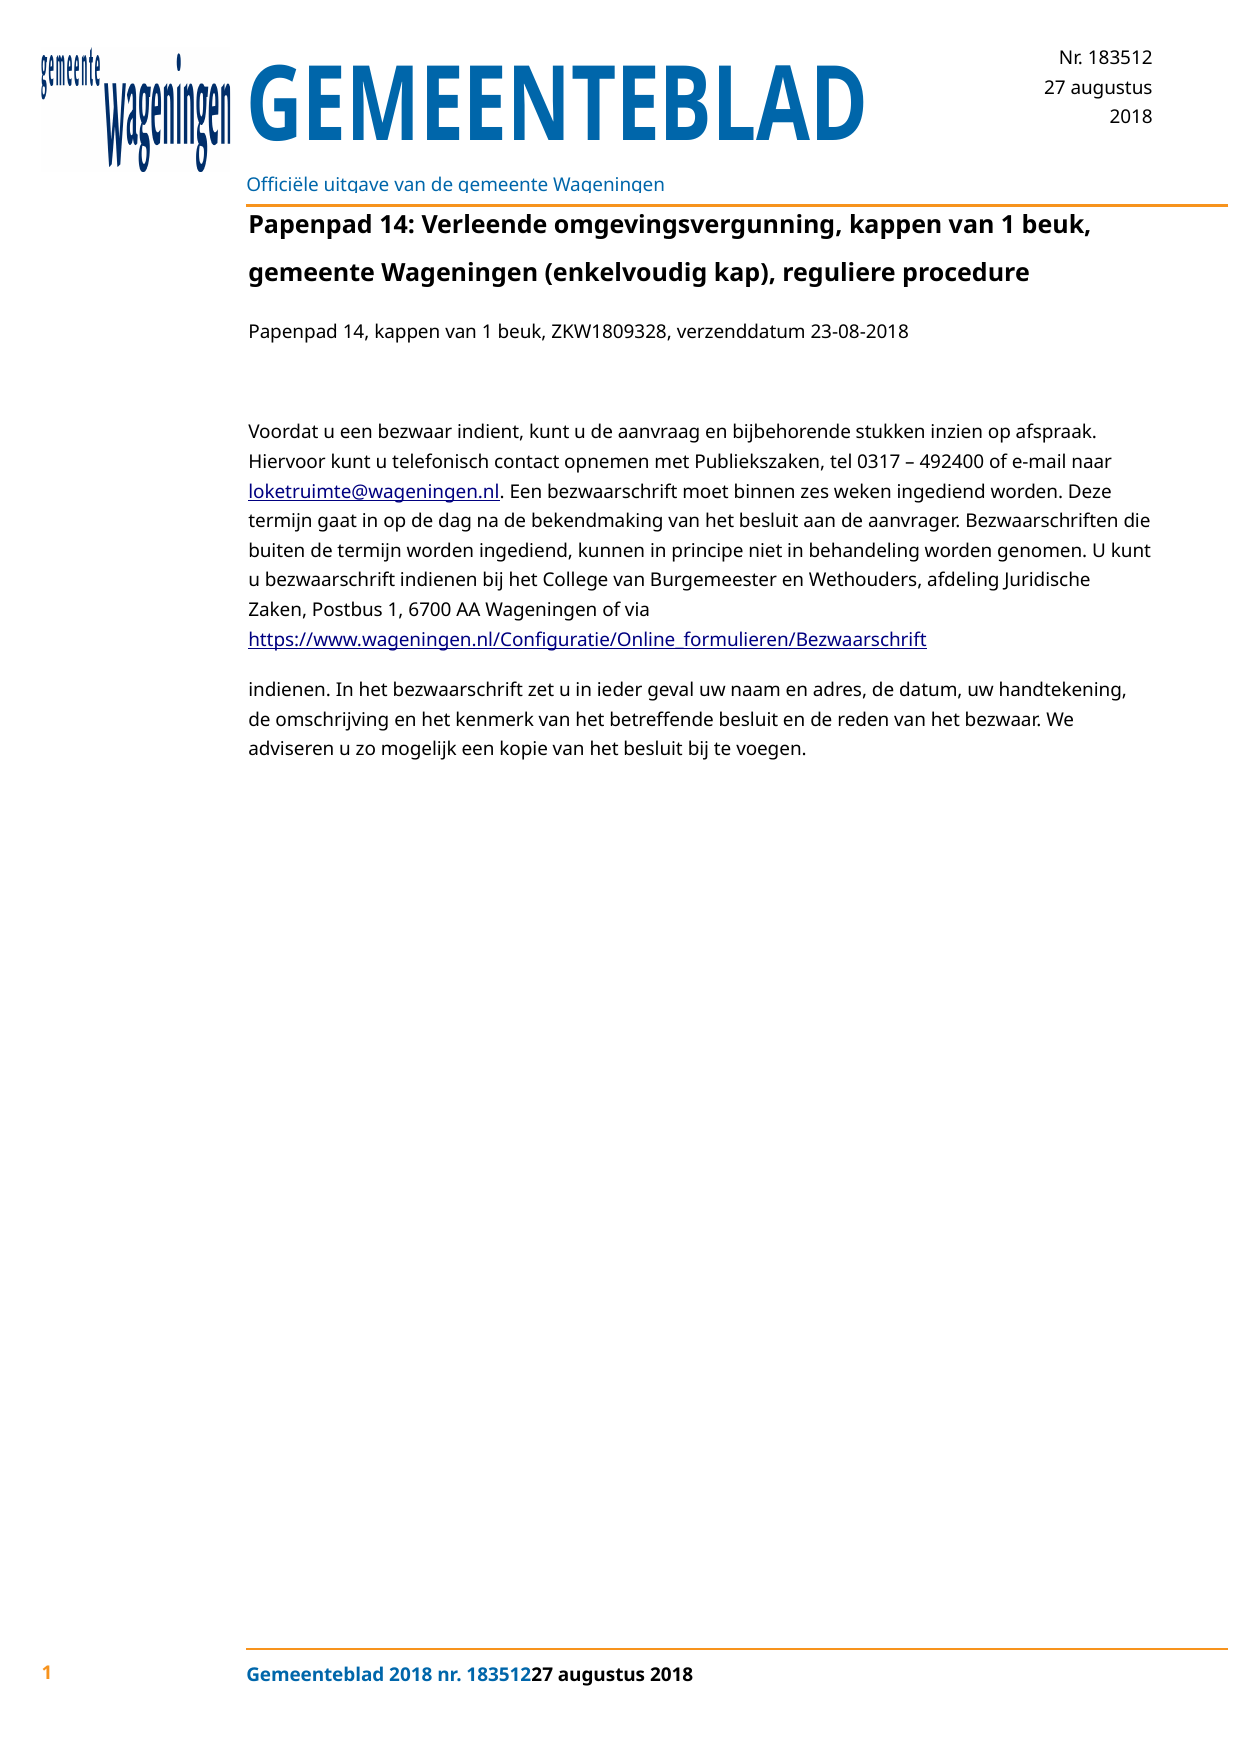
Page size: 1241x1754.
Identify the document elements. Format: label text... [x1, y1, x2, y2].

text indienen. In het bezwaarschrift zet u in ieder geval uw naam en adres, de datum, uw handtekening, de omschrijving en het kenmerk van het betreffende besluit en de reden van het bezwaar. We adviseren u zo mogelijk een kopie van het besluit bij te voegen. [248, 676, 1152, 761]
picture [41, 47, 231, 172]
text Voordat u een bezwaar indient, kunt u de aanvraag en bijbehorende stukken inzien op afspraak. Hiervoor kunt u telefonisch contact opnemen met Publiekszaken, tel 0317 – 492400 of e-mail naar loketruimte@wageningen.nl. Een bezwaarschrift moet binnen zes weken ingediend worden. Deze termijn gaat in op de dag na de bekendmaking van het besluit aan de aanvrager. Bezwaarschriften die buiten de termijn worden ingediend, kunnen in principe niet in behandeling worden genomen. U kunt u bezwaarschrift indienen bij het College van Burgemeester en Wethouders, afdeling Juridische Zaken, Postbus 1, 6700 AA Wageningen of via https://www.wageningen.nl/Configuratie/Online_formulieren/Bezwaarschrift [248, 419, 1152, 652]
text Papenpad 14: Verleende omgevingsvergunning, kappen van 1 beuk, gemeente Wageningen (enkelvoudig kap), reguliere procedure [248, 207, 1152, 288]
text Papenpad 14, kappen van 1 beuk, ZKW1809328, verzenddatum 23-08-2018 [248, 318, 1152, 344]
